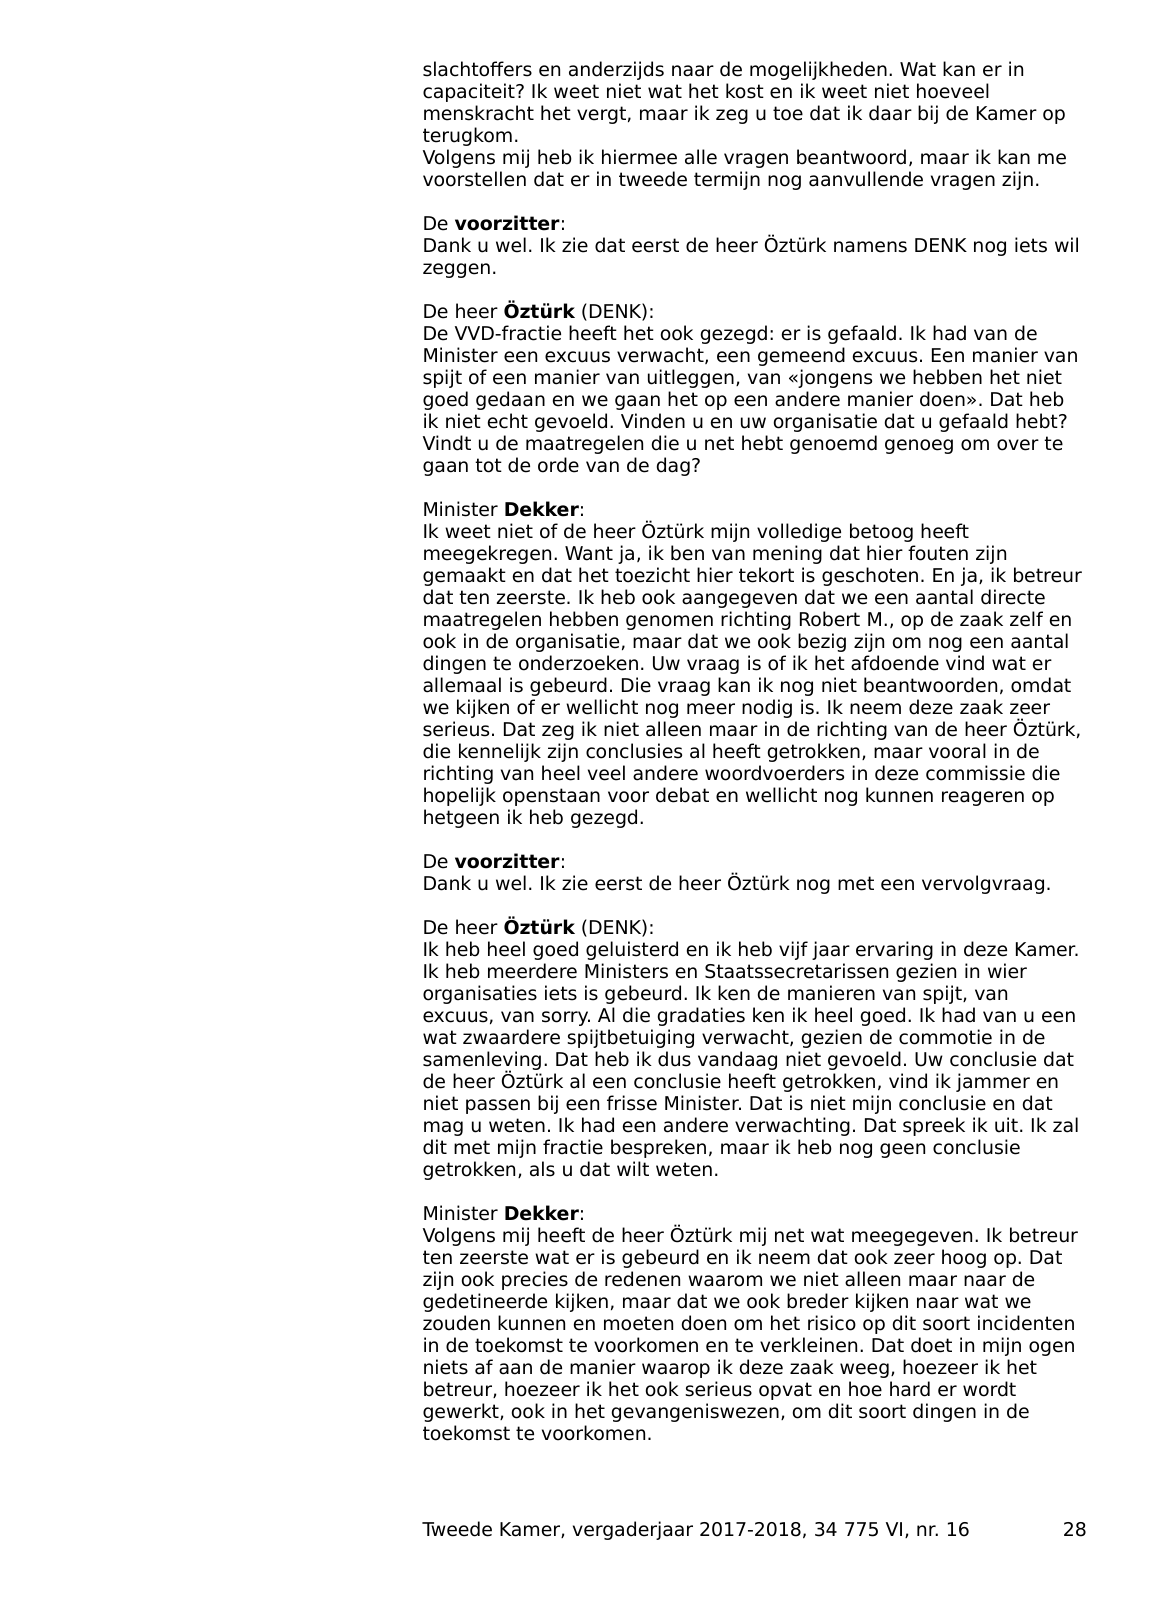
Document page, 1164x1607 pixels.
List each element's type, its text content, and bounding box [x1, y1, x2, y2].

text Minister Dekker: [422, 499, 1087, 521]
text Volgens mij heeft de heer Öztürk mij net wat meegegeven. Ik betreur ten zeerste wat er is gebeurd en ik neem dat ook zeer hoog op. Dat zijn ook precies de redenen waarom we niet alleen maar naar de gedetineerde kijken, maar dat we ook breder kijken naar wat we zouden kunnen en moeten doen om het risico op dit soort incidenten in de toekomst te voorkomen en te verkleinen. Dat doet in mijn ogen niets af aan de manier waarop ik deze zaak weeg, hoezeer ik het betreur, hoezeer ik het ook serieus opvat en hoe hard er wordt gewerkt, ook in het gevangeniswezen, om dit soort dingen in de toekomst te voorkomen. [422, 1225, 1087, 1445]
text slachtoffers en anderzijds naar de mogelijkheden. Wat kan er in capaciteit? Ik weet niet wat het kost en ik weet niet hoeveel menskracht het vergt, maar ik zeg u toe dat ik daar bij de Kamer op terugkom. [422, 59, 1087, 147]
text Volgens mij heb ik hiermee alle vragen beantwoord, maar ik kan me voorstellen dat er in tweede termijn nog aanvullende vragen zijn. [422, 147, 1087, 191]
text Dank u wel. Ik zie dat eerst de heer Öztürk namens DENK nog iets wil zeggen. [422, 235, 1087, 279]
text Dank u wel. Ik zie eerst de heer Öztürk nog met een vervolgvraag. [422, 873, 1087, 895]
text De voorzitter: [422, 851, 1087, 873]
text Minister Dekker: [422, 1203, 1087, 1225]
text Ik heb heel goed geluisterd en ik heb vijf jaar ervaring in deze Kamer. Ik heb meerdere Ministers en Staatssecretarissen gezien in wier organisaties iets is gebeurd. Ik ken de manieren van spijt, van excuus, van sorry. Al die gradaties ken ik heel goed. Ik had van u een wat zwaardere spijtbetuiging verwacht, gezien de commotie in de samenleving. Dat heb ik dus vandaag niet gevoeld. Uw conclusie dat de heer Öztürk al een conclusie heeft getrokken, vind ik jammer en niet passen bij een frisse Minister. Dat is niet mijn conclusie en dat mag u weten. Ik had een andere verwachting. Dat spreek ik uit. Ik zal dit met mijn fractie bespreken, maar ik heb nog geen conclusie getrokken, als u dat wilt weten. [422, 939, 1087, 1181]
text Ik weet niet of de heer Öztürk mijn volledige betoog heeft meegekregen. Want ja, ik ben van mening dat hier fouten zijn gemaakt en dat het toezicht hier tekort is geschoten. En ja, ik betreur dat ten zeerste. Ik heb ook aangegeven dat we een aantal directe maatregelen hebben genomen richting Robert M., op de zaak zelf en ook in de organisatie, maar dat we ook bezig zijn om nog een aantal dingen te onderzoeken. Uw vraag is of ik het afdoende vind wat er allemaal is gebeurd. Die vraag kan ik nog niet beantwoorden, omdat we kijken of er wellicht nog meer nodig is. Ik neem deze zaak zeer serieus. Dat zeg ik niet alleen maar in de richting van de heer Öztürk, die kennelijk zijn conclusies al heeft getrokken, maar vooral in de richting van heel veel andere woordvoerders in deze commissie die hopelijk openstaan voor debat en wellicht nog kunnen reageren op hetgeen ik heb gezegd. [422, 521, 1087, 829]
text De VVD-fractie heeft het ook gezegd: er is gefaald. Ik had van de Minister een excuus verwacht, een gemeend excuus. Een manier van spijt of een manier van uitleggen, van «jongens we hebben het niet goed gedaan en we gaan het op een andere manier doen». Dat heb ik niet echt gevoeld. Vinden u en uw organisatie dat u gefaald hebt? Vindt u de maatregelen die u net hebt genoemd genoeg om over te gaan tot de orde van de dag? [422, 323, 1087, 477]
text De voorzitter: [422, 213, 1087, 235]
text De heer Öztürk (DENK): [422, 301, 1087, 323]
text De heer Öztürk (DENK): [422, 917, 1087, 939]
